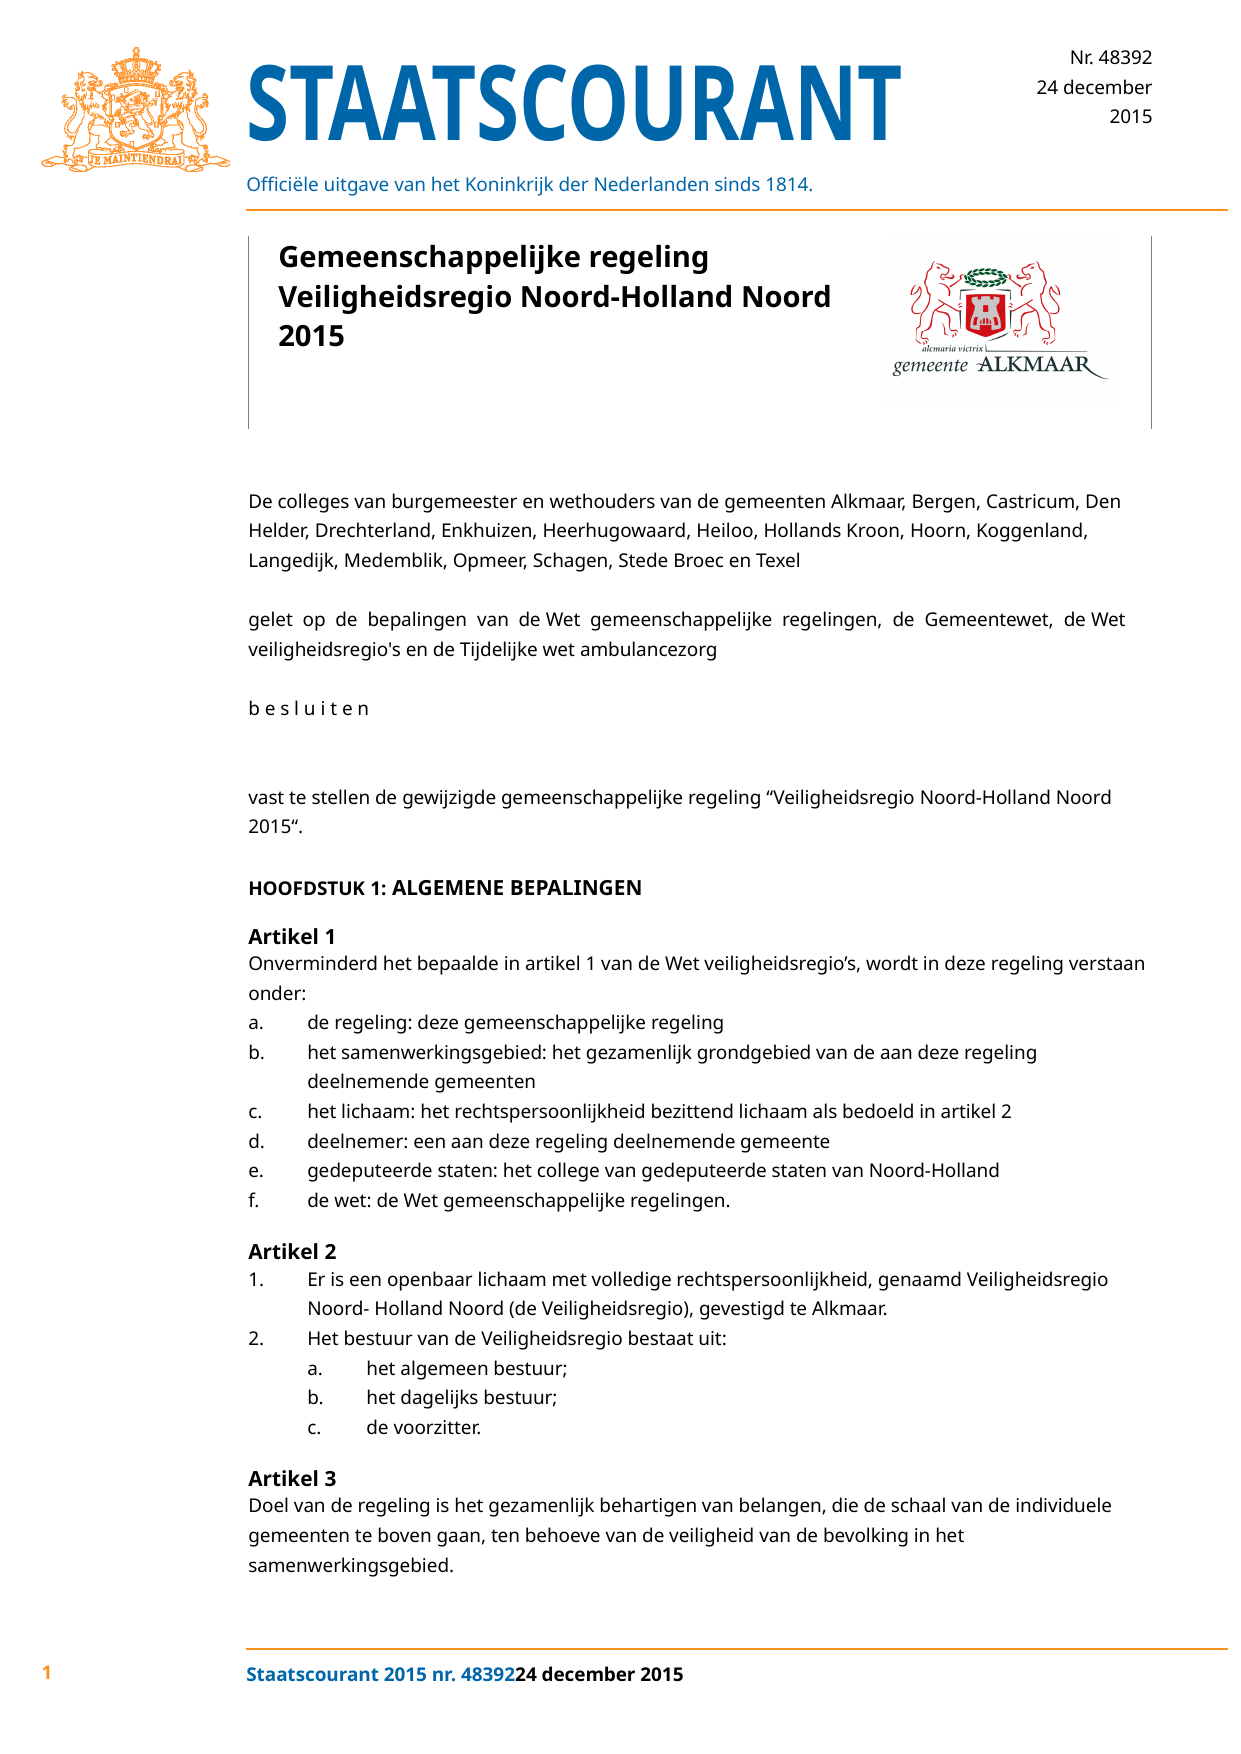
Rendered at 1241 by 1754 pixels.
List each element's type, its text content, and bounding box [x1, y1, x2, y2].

list het algemeen bestuur; [307, 1355, 1152, 1380]
text gelet op de bepalingen van de Wet gemeenschappelijke regelingen, de Gemeentewet, de Wet veiligheidsregio's en de Tijdelijke wet ambulancezorg [248, 606, 1152, 662]
list het lichaam: het rechtspersoonlijkheid bezittend lichaam als bedoeld in artikel 2 [248, 1098, 1152, 1124]
text Artikel 2 [248, 1237, 1152, 1266]
list het samenwerkingsgebied: het gezamenlijk grondgebied van de aan deze regeling deelnemende gemeenten [248, 1039, 1152, 1094]
text HOOFDSTUK 1: ALGEMENE BEPALINGEN [248, 873, 1152, 901]
list Er is een openbaar lichaam met volledige rechtspersoonlijkheid, genaamd Veiligheidsregio Noord- Holland Noord (de Veiligheidsregio), gevestigd te Alkmaar. [248, 1266, 1152, 1321]
list gedeputeerde staten: het college van gedeputeerde staten van Noord-Holland [248, 1157, 1152, 1183]
table_header [850, 236, 1151, 429]
text 2015“. [248, 813, 1152, 839]
text Doel van de regeling is het gezamenlijk behartigen van belangen, die de schaal van de individuele gemeenten te boven gaan, ten behoeve van de veiligheid van de bevolking in het samenwerkingsgebied. [248, 1493, 1152, 1578]
text Artikel 1 [248, 922, 1152, 950]
list de voorzitter. [307, 1414, 1152, 1439]
list de regeling: deze gemeenschappelijke regeling [248, 1009, 1152, 1035]
list het dagelijks bestuur; [307, 1384, 1152, 1410]
picture [882, 236, 1119, 404]
table_header Gemeenschappelijke regeling Veiligheidsregio Noord-Holland Noord 2015 [249, 236, 850, 429]
list de wet: de Wet gemeenschappelijke regelingen. [248, 1187, 1152, 1213]
picture [41, 47, 231, 172]
text Artikel 3 [248, 1464, 1152, 1493]
text Onverminderd het bepaalde in artikel 1 van de Wet veiligheidsregio’s, wordt in deze regeling verstaan onder: [248, 950, 1152, 1006]
list deelnemer: een aan deze regeling deelnemende gemeente [248, 1128, 1152, 1154]
list Het bestuur van de Veiligheidsregio bestaat uit: [248, 1325, 1152, 1351]
text vast te stellen de gewijzigde gemeenschappelijke regeling “Veiligheidsregio Noord-Holland Noord [248, 784, 1152, 810]
text b e s l u i t e n [248, 695, 1152, 721]
text De colleges van burgemeester en wethouders van de gemeenten Alkmaar, Bergen, Castricum, Den Helder, Drechterland, Enkhuizen, Heerhugowaard, Heiloo, Hollands Kroon, Hoorn, Koggenland, Langedijk, Medemblik, Opmeer, Schagen, Stede Broec en Texel [248, 488, 1152, 573]
